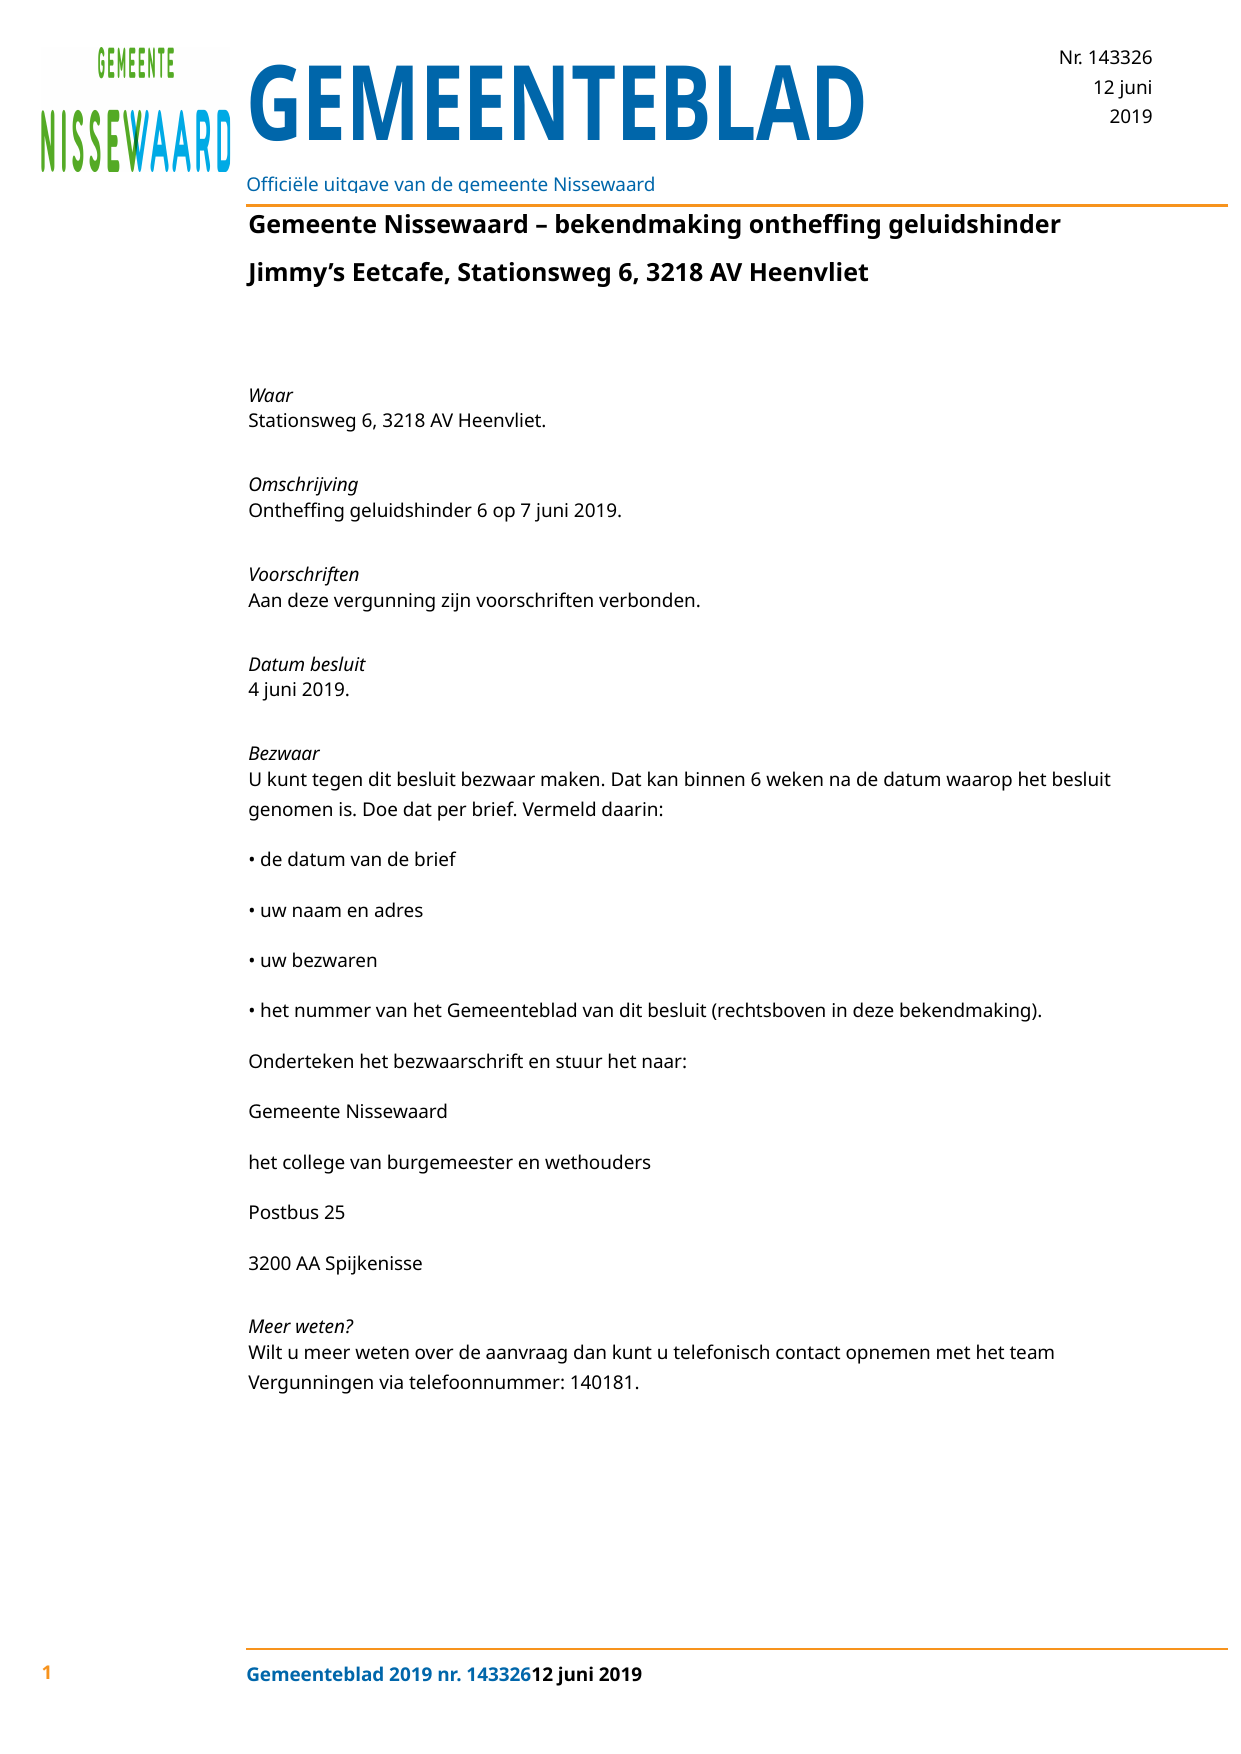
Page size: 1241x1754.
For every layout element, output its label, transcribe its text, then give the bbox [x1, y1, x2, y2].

text Wilt u meer weten over de aanvraag dan kunt u telefonisch contact opnemen met het team Vergunningen via telefoonnummer: 140181. [248, 1339, 1152, 1395]
picture [201, 122, 206, 138]
text Datum besluit [248, 651, 1152, 677]
picture [41, 47, 231, 172]
text • uw naam en adres [248, 897, 1152, 922]
text Aan deze vergunning zijn voorschriften verbonden. [248, 587, 1152, 613]
text het college van burgemeester en wethouders [248, 1149, 1152, 1174]
text • uw bezwaren [248, 947, 1152, 973]
text Stationsweg 6, 3218 AV Heenvliet. [248, 408, 1152, 433]
picture [200, 151, 206, 172]
text Meer weten? [248, 1314, 1152, 1339]
text Gemeente Nissewaard – bekendmaking ontheffing geluidshinder Jimmy’s Eetcafe, Stationsweg 6, 3218 AV Heenvliet [248, 207, 1152, 288]
text U kunt tegen dit besluit bezwaar maken. Dat kan binnen 6 weken na de datum waarop het besluit genomen is. Doe dat per brief. Vermeld daarin: [248, 766, 1152, 822]
text • het nummer van het Gemeenteblad van dit besluit (rechtsboven in deze bekendmaking). [248, 998, 1152, 1023]
text Gemeente Nissewaard [248, 1098, 1152, 1124]
text Ontheffing geluidshinder 6 op 7 juni 2019. [248, 497, 1152, 523]
text Waar [248, 382, 1152, 408]
picture [222, 122, 227, 160]
picture [154, 157, 165, 172]
text Voorschriften [248, 561, 1152, 587]
text 4 juni 2019. [248, 677, 1152, 702]
text 3200 AA Spijkenisse [248, 1250, 1152, 1275]
text Postbus 25 [248, 1199, 1152, 1225]
text Omschrijving [248, 472, 1152, 497]
text Onderteken het bezwaarschrift en stuur het naar: [248, 1048, 1152, 1074]
text Bezwaar [248, 741, 1152, 766]
text • de datum van de brief [248, 846, 1152, 872]
picture [176, 157, 187, 172]
